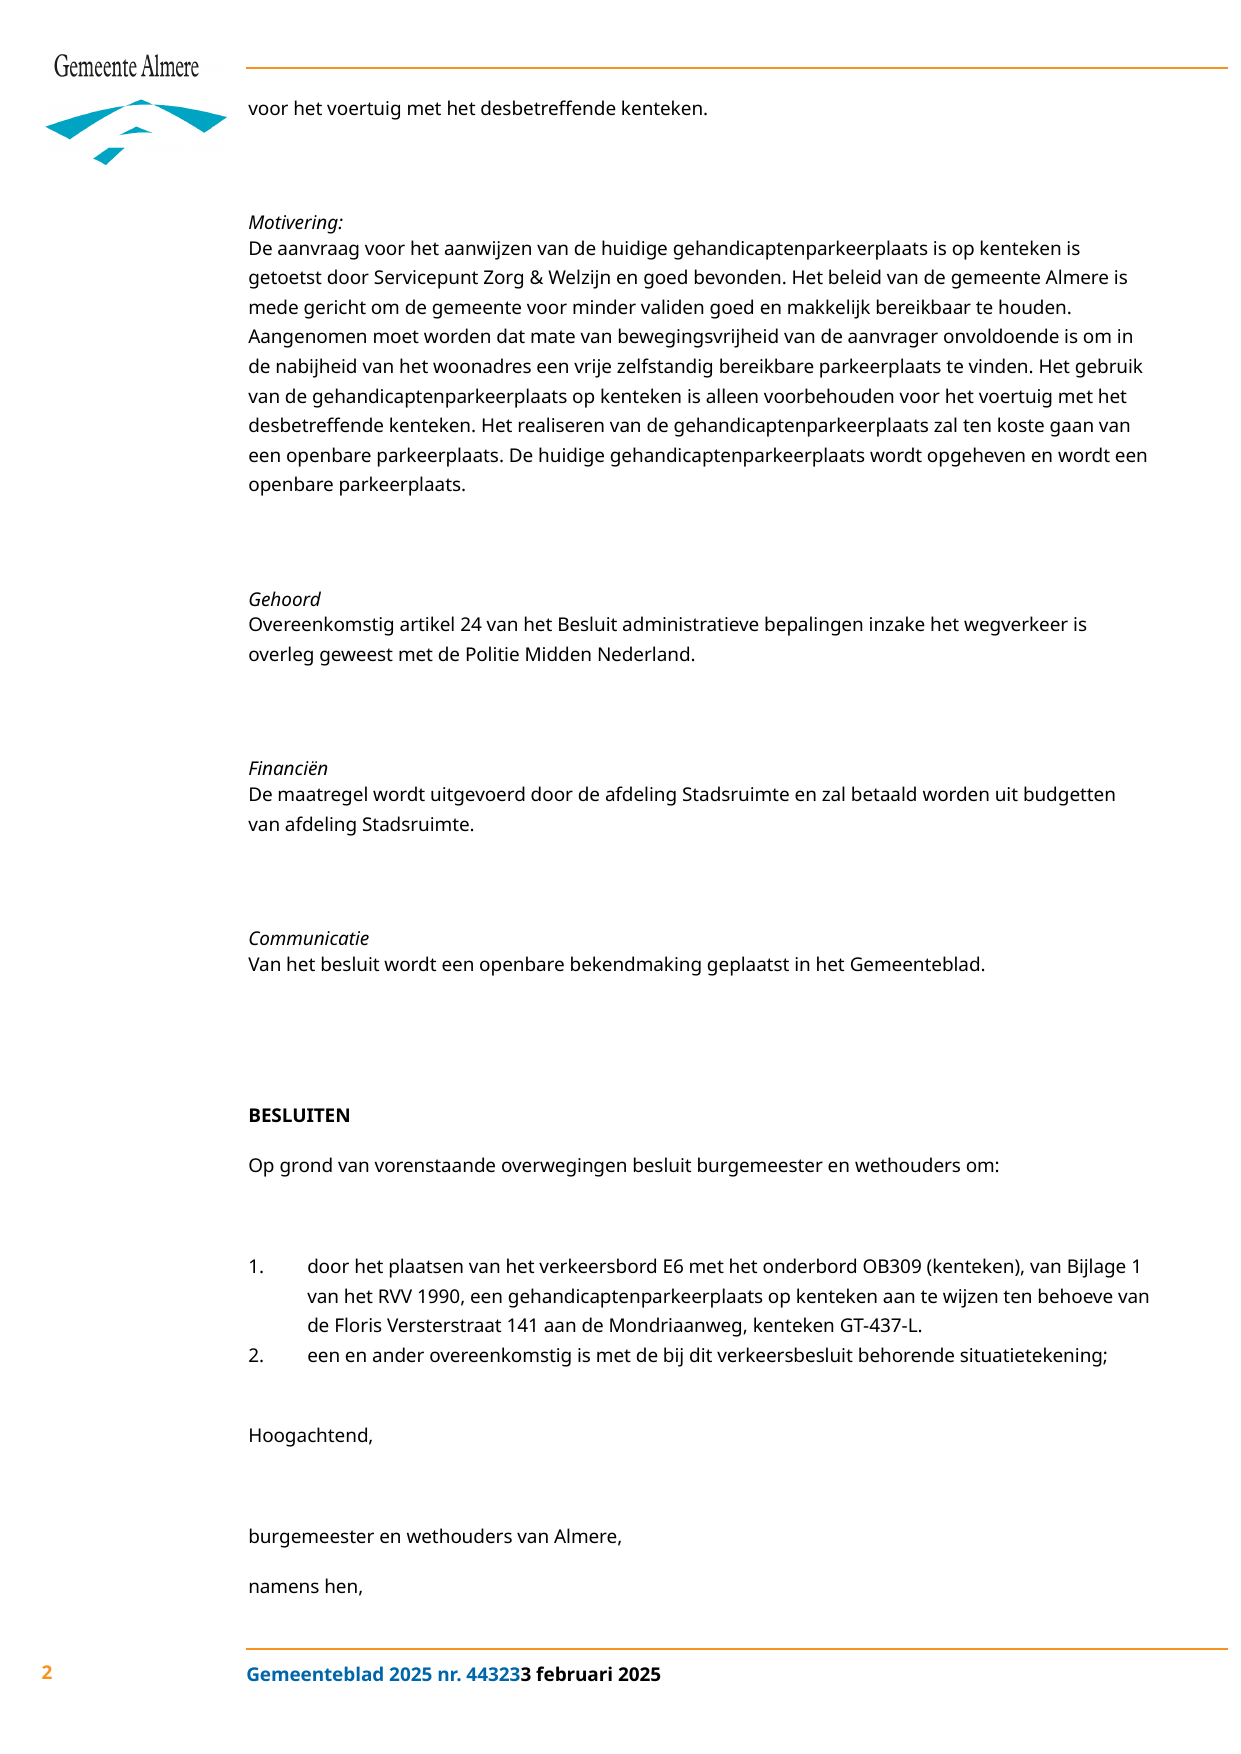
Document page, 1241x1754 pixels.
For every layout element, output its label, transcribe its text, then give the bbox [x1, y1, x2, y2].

text Motivering: [248, 209, 1152, 235]
list door het plaatsen van het verkeersbord E6 met het onderbord OB309 (kenteken), van Bijlage 1 van het RVV 1990, een gehandicaptenparkeerplaats op kenteken aan te wijzen ten behoeve van de Floris Versterstraat 141 aan de Mondriaanweg, kenteken GT-437-L. [248, 1253, 1152, 1338]
text Financiën [248, 756, 1152, 781]
text Overeenkomstig artikel 24 van het Besluit administratieve bepalingen inzake het wegverkeer is overleg geweest met de Politie Midden Nederland. [248, 612, 1152, 667]
picture [41, 47, 231, 172]
text BESLUITEN [248, 1102, 1152, 1128]
text voor het voertuig met het desbetreffende kenteken. [248, 95, 1152, 121]
text burgemeester en wethouders van Almere, [248, 1523, 1152, 1549]
text Gehoord [248, 586, 1152, 612]
text namens hen, [248, 1573, 1152, 1599]
text Van het besluit wordt een openbare bekendmaking geplaatst in het Gemeenteblad. [248, 951, 1152, 977]
text Op grond van vorenstaande overwegingen besluit burgemeester en wethouders om: [248, 1153, 1152, 1178]
text Hoogachtend, [248, 1422, 1152, 1448]
list een en ander overeenkomstig is met de bij dit verkeersbesluit behorende situatietekening; [248, 1342, 1152, 1368]
text De aanvraag voor het aanwijzen van de huidige gehandicaptenparkeerplaats is op kenteken is getoetst door Servicepunt Zorg & Welzijn en goed bevonden. Het beleid van de gemeente Almere is mede gericht om de gemeente voor minder validen goed en makkelijk bereikbaar te houden. Aangenomen moet worden dat mate van bewegingsvrijheid van de aanvrager onvoldoende is om in de nabijheid van het woonadres een vrije zelfstandig bereikbare parkeerplaats te vinden. Het gebruik van de gehandicaptenparkeerplaats op kenteken is alleen voorbehouden voor het voertuig met het desbetreffende kenteken. Het realiseren van de gehandicaptenparkeerplaats zal ten koste gaan van een openbare parkeerplaats. De huidige gehandicaptenparkeerplaats wordt opgeheven en wordt een openbare parkeerplaats. [248, 235, 1152, 497]
text De maatregel wordt uitgevoerd door de afdeling Stadsruimte en zal betaald worden uit budgetten van afdeling Stadsruimte. [248, 781, 1152, 837]
text Communicatie [248, 925, 1152, 951]
